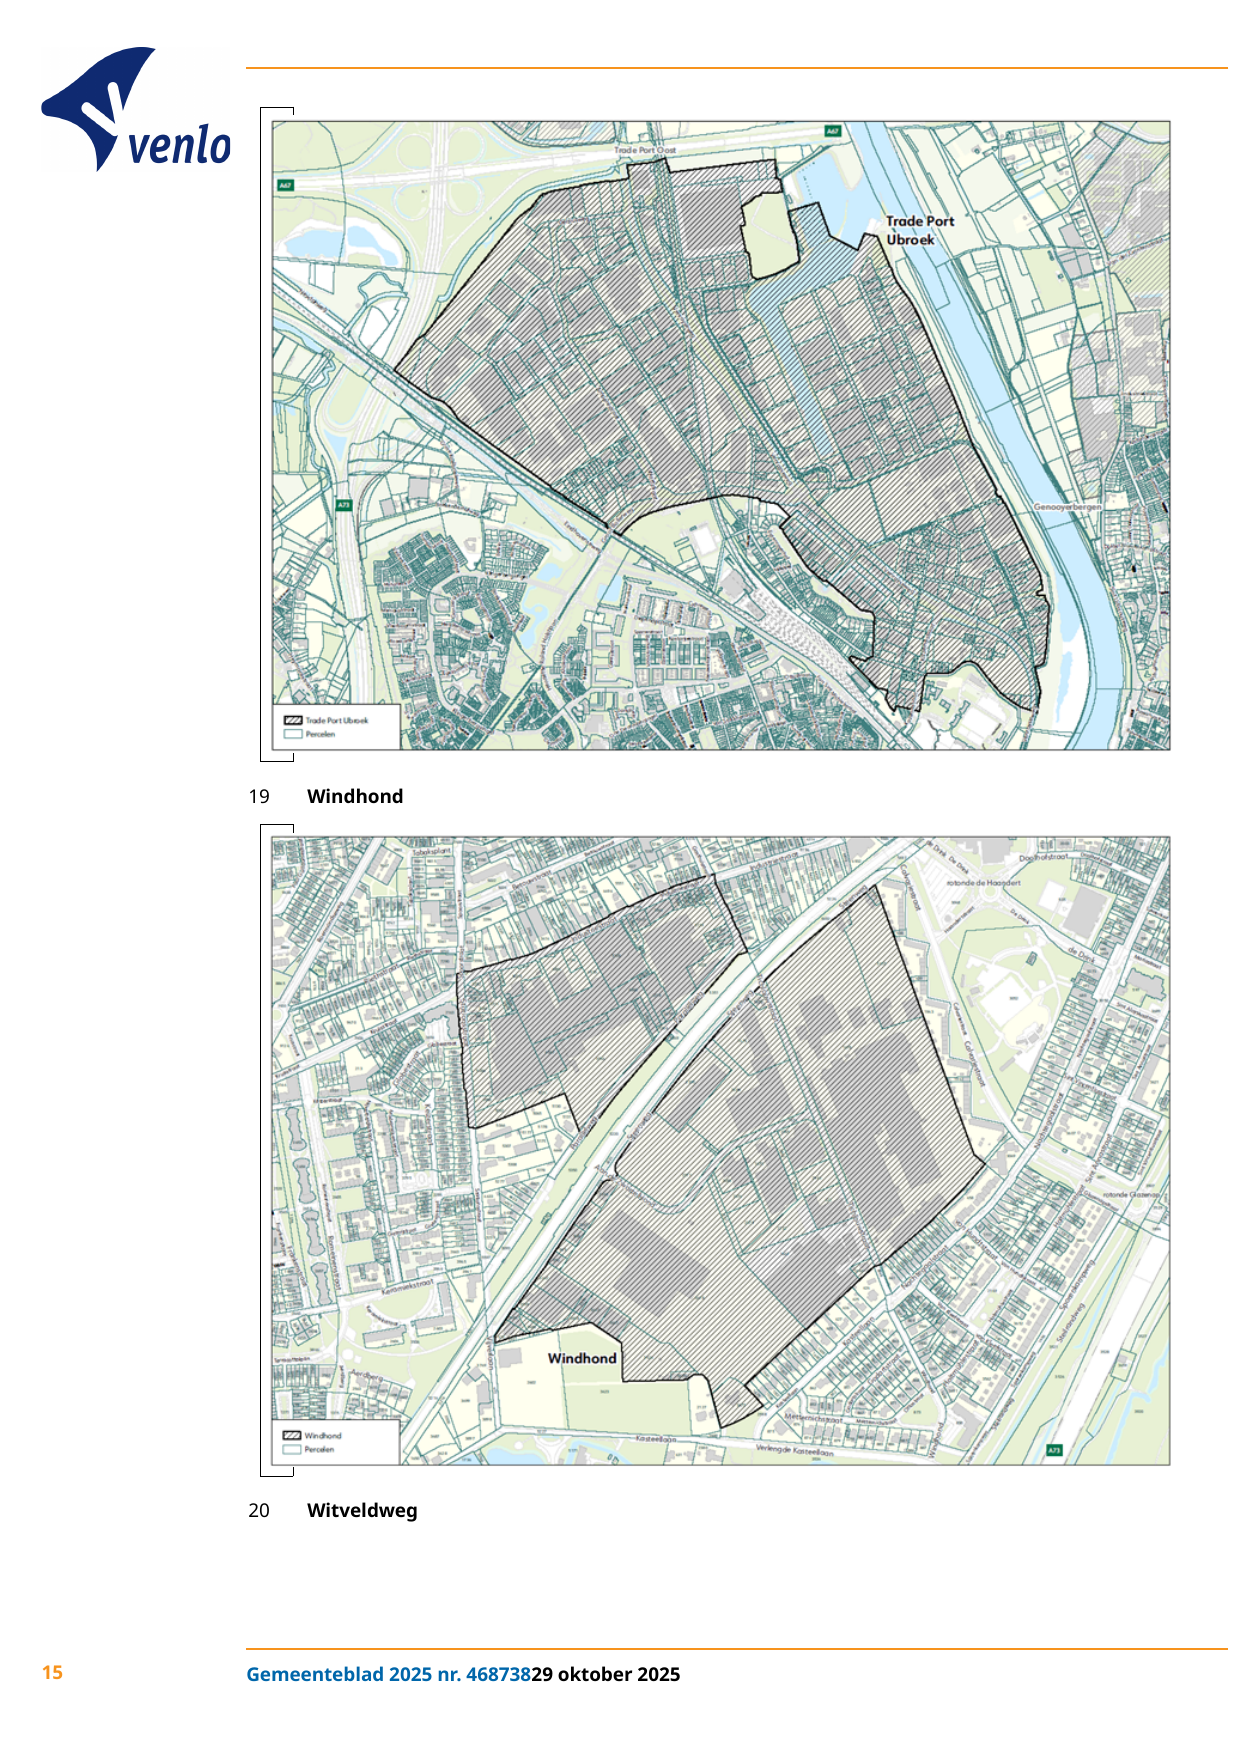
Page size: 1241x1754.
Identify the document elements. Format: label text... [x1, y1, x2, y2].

list Witveldweg [248, 1497, 1152, 1523]
picture [41, 47, 231, 172]
picture [268, 833, 1173, 1467]
list Windhond [248, 783, 1152, 809]
picture [268, 115, 1173, 753]
